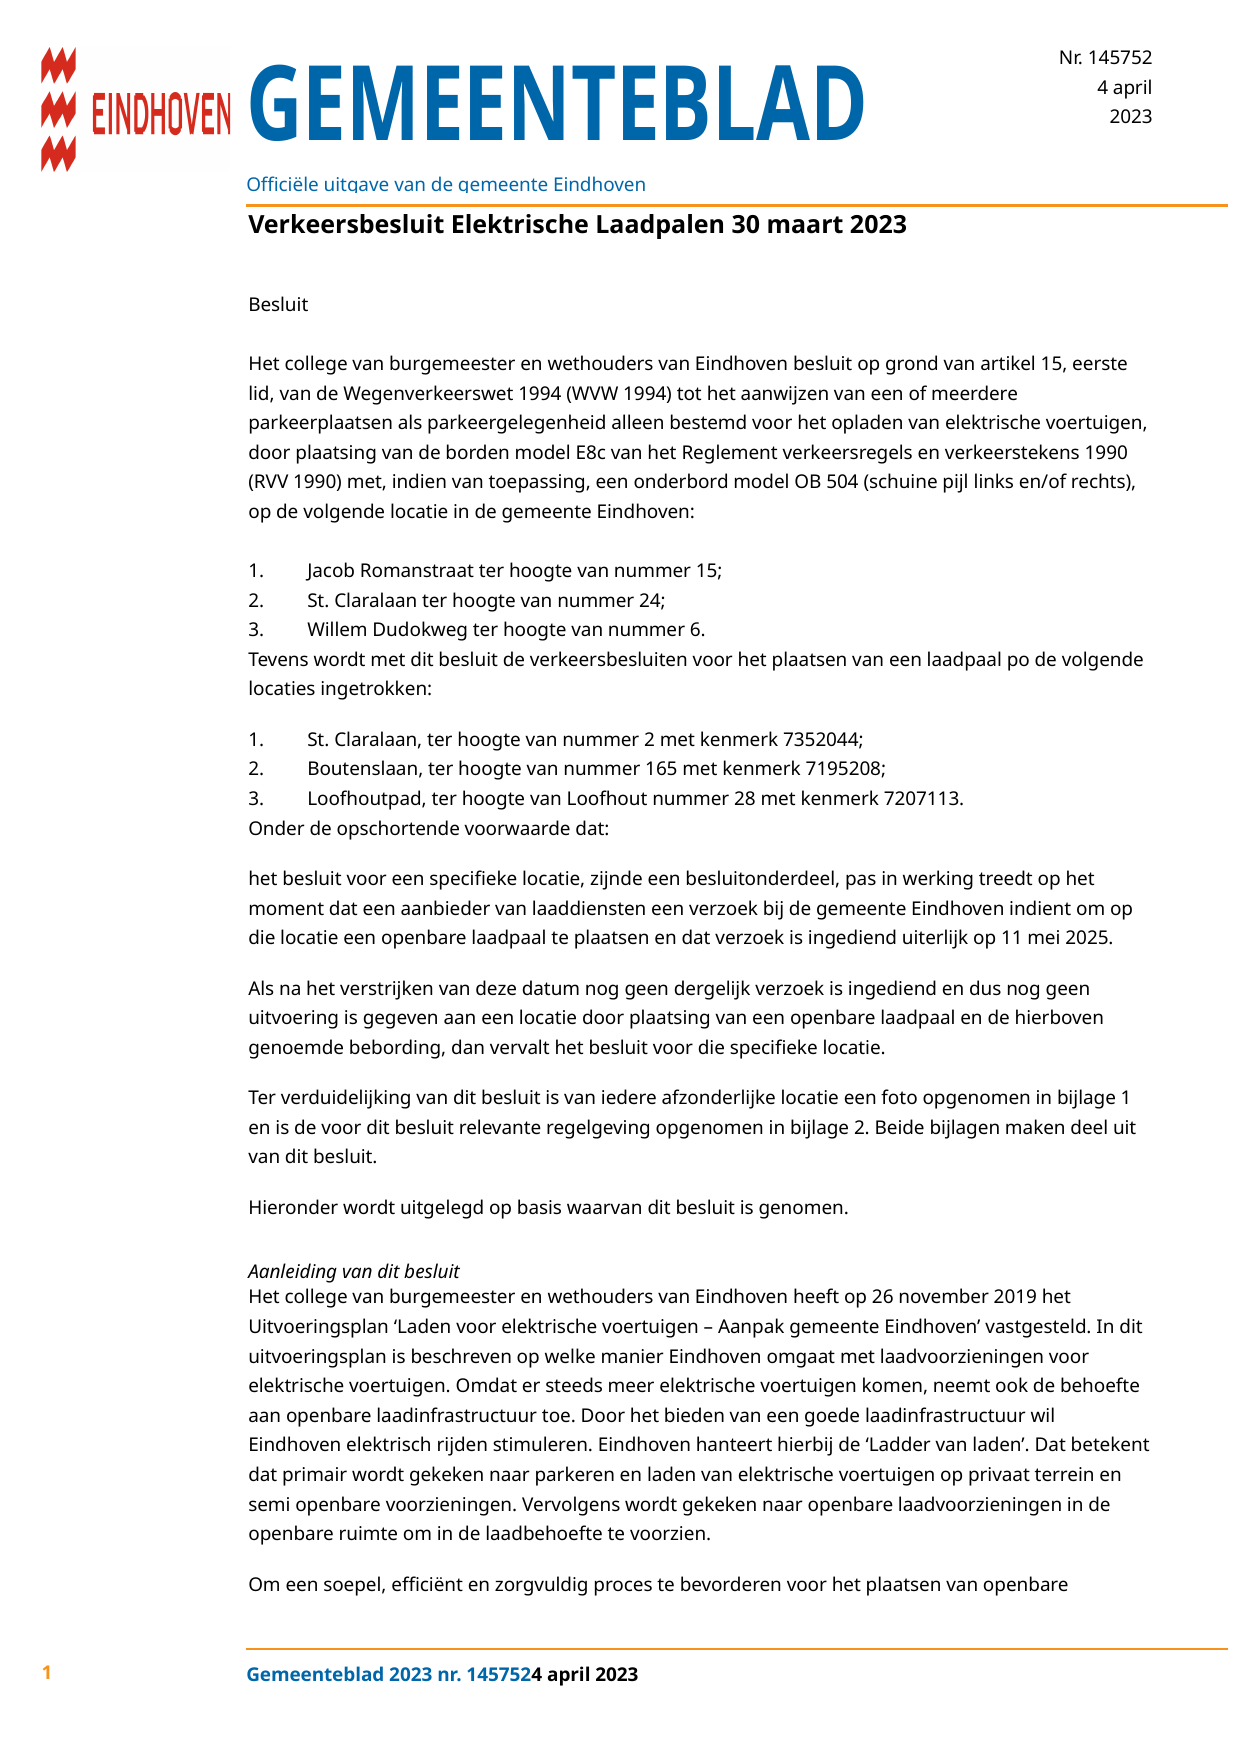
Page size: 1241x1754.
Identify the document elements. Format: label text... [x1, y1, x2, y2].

text Het college van burgemeester en wethouders van Eindhoven heeft op 26 november 2019 het Uitvoeringsplan ‘Laden voor elektrische voertuigen – Aanpak gemeente Eindhoven’ vastgesteld. In dit uitvoeringsplan is beschreven op welke manier Eindhoven omgaat met laadvoorzieningen voor elektrische voertuigen. Omdat er steeds meer elektrische voertuigen komen, neemt ook de behoefte aan openbare laadinfrastructuur toe. Door het bieden van een goede laadinfrastructuur wil Eindhoven elektrisch rijden stimuleren. Eindhoven hanteert hierbij de ‘Ladder van laden’. Dat betekent dat primair wordt gekeken naar parkeren en laden van elektrische voertuigen op privaat terrein en semi openbare voorzieningen. Vervolgens wordt gekeken naar openbare laadvoorzieningen in de openbare ruimte om in de laadbehoefte te voorzien. [248, 1284, 1152, 1546]
text het besluit voor een specifieke locatie, zijnde een besluitonderdeel, pas in werking treedt op het moment dat een aanbieder van laaddiensten een verzoek bij de gemeente Eindhoven indient om op die locatie een openbare laadpaal te plaatsen en dat verzoek is ingediend uiterlijk op 11 mei 2025. [248, 865, 1152, 950]
text Ter verduidelijking van dit besluit is van iedere afzonderlijke locatie een foto opgenomen in bijlage 1 en is de voor dit besluit relevante regelgeving opgenomen in bijlage 2. Beide bijlagen maken deel uit van dit besluit. [248, 1084, 1152, 1169]
text Onder de opschortende voorwaarde dat: [248, 815, 1152, 841]
text Hieronder wordt uitgelegd op basis waarvan dit besluit is genomen. [248, 1194, 1152, 1220]
text Verkeersbesluit Elektrische Laadpalen 30 maart 2023 [248, 207, 1152, 241]
text Aanleiding van dit besluit [248, 1258, 1152, 1284]
list Jacob Romanstraat ter hoogte van nummer 15; [248, 557, 1152, 583]
text Tevens wordt met dit besluit de verkeersbesluiten voor het plaatsen van een laadpaal po de volgende locaties ingetrokken: [248, 646, 1152, 701]
text Het college van burgemeester en wethouders van Eindhoven besluit op grond van artikel 15, eerste lid, van de Wegenverkeerswet 1994 (WVW 1994) tot het aanwijzen van een of meerdere parkeerplaatsen als parkeergelegenheid alleen bestemd voor het opladen van elektrische voertuigen, door plaatsing van de borden model E8c van het Reglement verkeersregels en verkeerstekens 1990 (RVV 1990) met, indien van toepassing, een onderbord model OB 504 (schuine pijl links en/of rechts), op de volgende locatie in de gemeente Eindhoven: [248, 350, 1152, 524]
picture [41, 47, 231, 172]
list Loofhoutpad, ter hoogte van Loofhout nummer 28 met kenmerk 7207113. [248, 785, 1152, 811]
list St. Claralaan, ter hoogte van nummer 2 met kenmerk 7352044; [248, 726, 1152, 752]
list Boutenslaan, ter hoogte van nummer 165 met kenmerk 7195208; [248, 756, 1152, 781]
list Willem Dudokweg ter hoogte van nummer 6. [248, 616, 1152, 642]
text Om een soepel, efficiënt en zorgvuldig proces te bevorderen voor het plaatsen van openbare [248, 1571, 1152, 1596]
text Besluit [248, 291, 1152, 317]
list St. Claralaan ter hoogte van nummer 24; [248, 587, 1152, 613]
text Als na het verstrijken van deze datum nog geen dergelijk verzoek is ingediend en dus nog geen uitvoering is gegeven aan een locatie door plaatsing van een openbare laadpaal en de hierboven genoemde bebording, dan vervalt het besluit voor die specifieke locatie. [248, 975, 1152, 1060]
